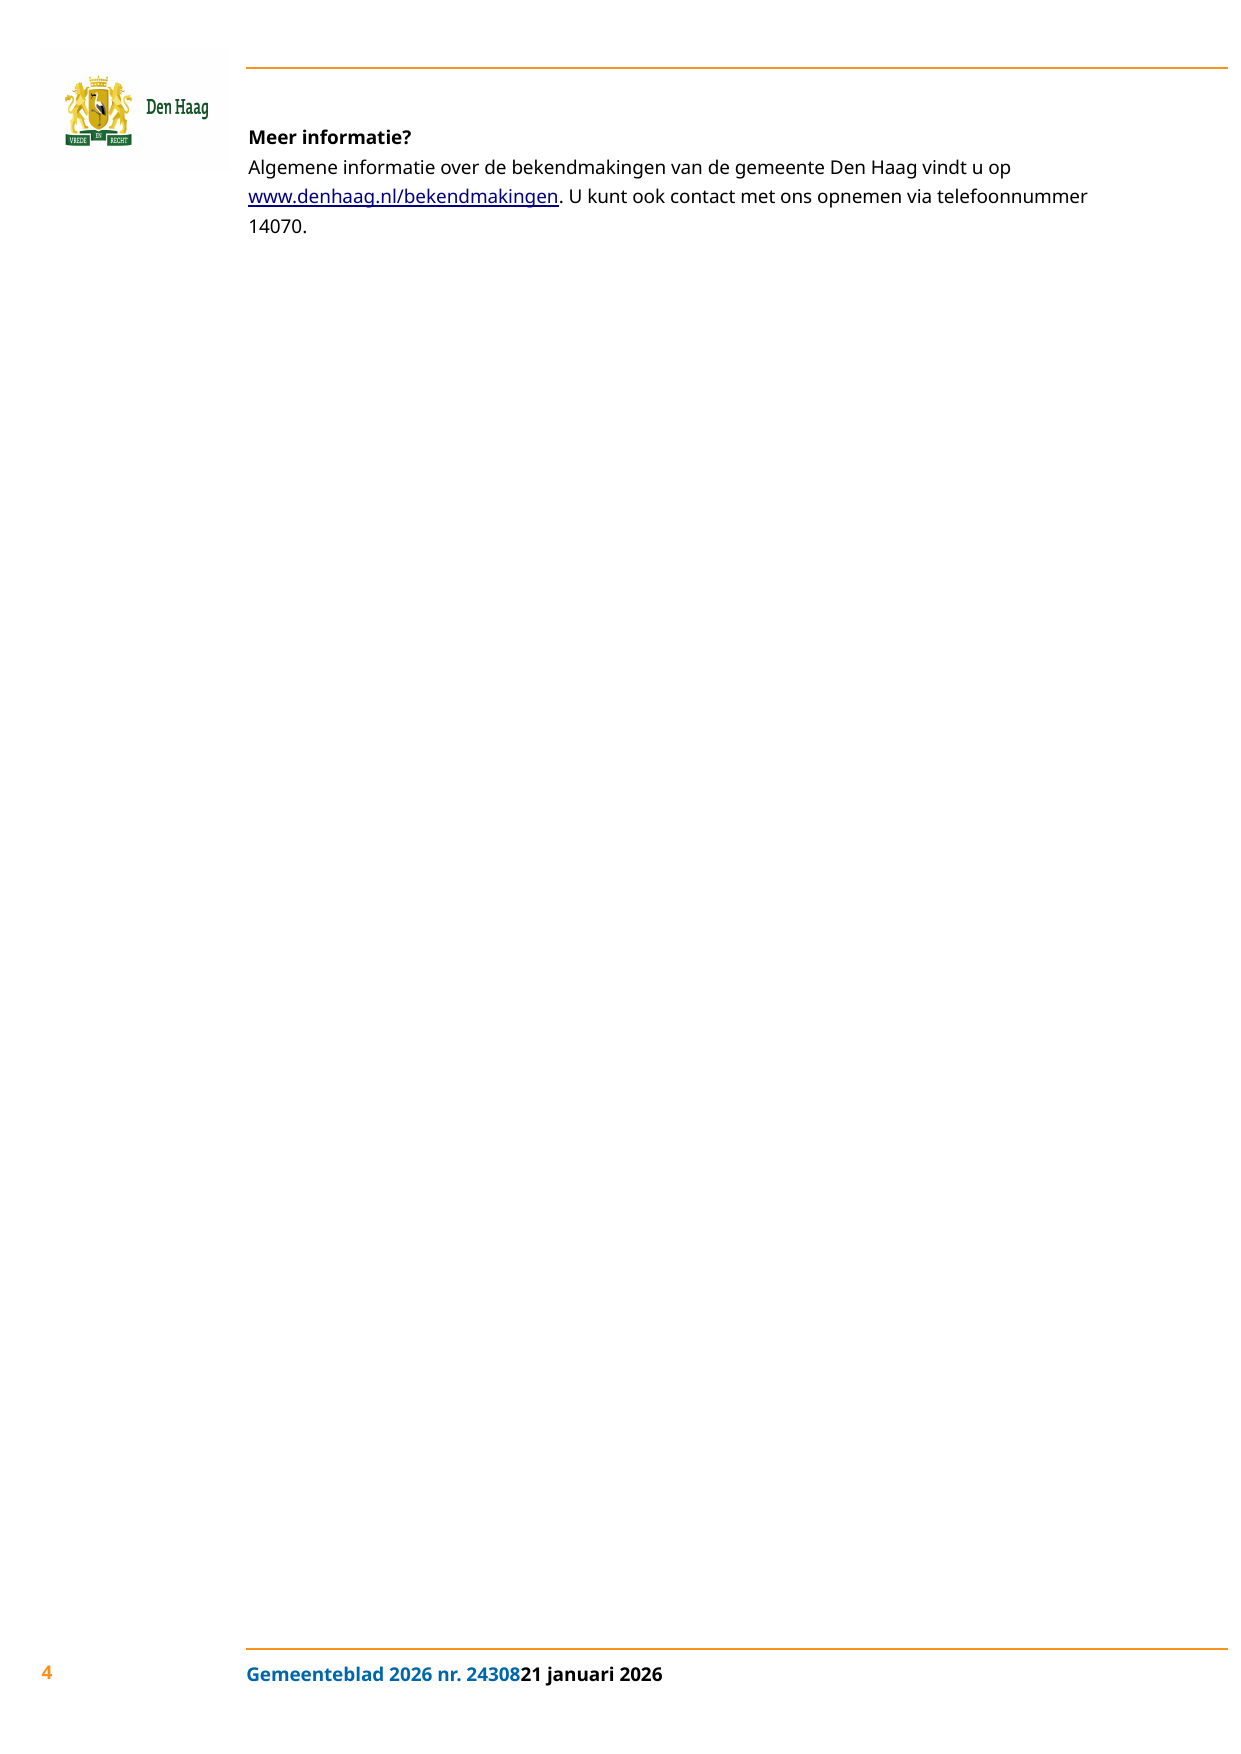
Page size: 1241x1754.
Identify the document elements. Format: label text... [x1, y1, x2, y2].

text Meer informatie? [248, 124, 1152, 150]
text Algemene informatie over de bekendmakingen van de gemeente Den Haag vindt u op www.denhaag.nl/bekendmakingen. U kunt ook contact met ons opnemen via telefoonnummer 14070. [248, 154, 1152, 239]
picture [41, 47, 231, 172]
